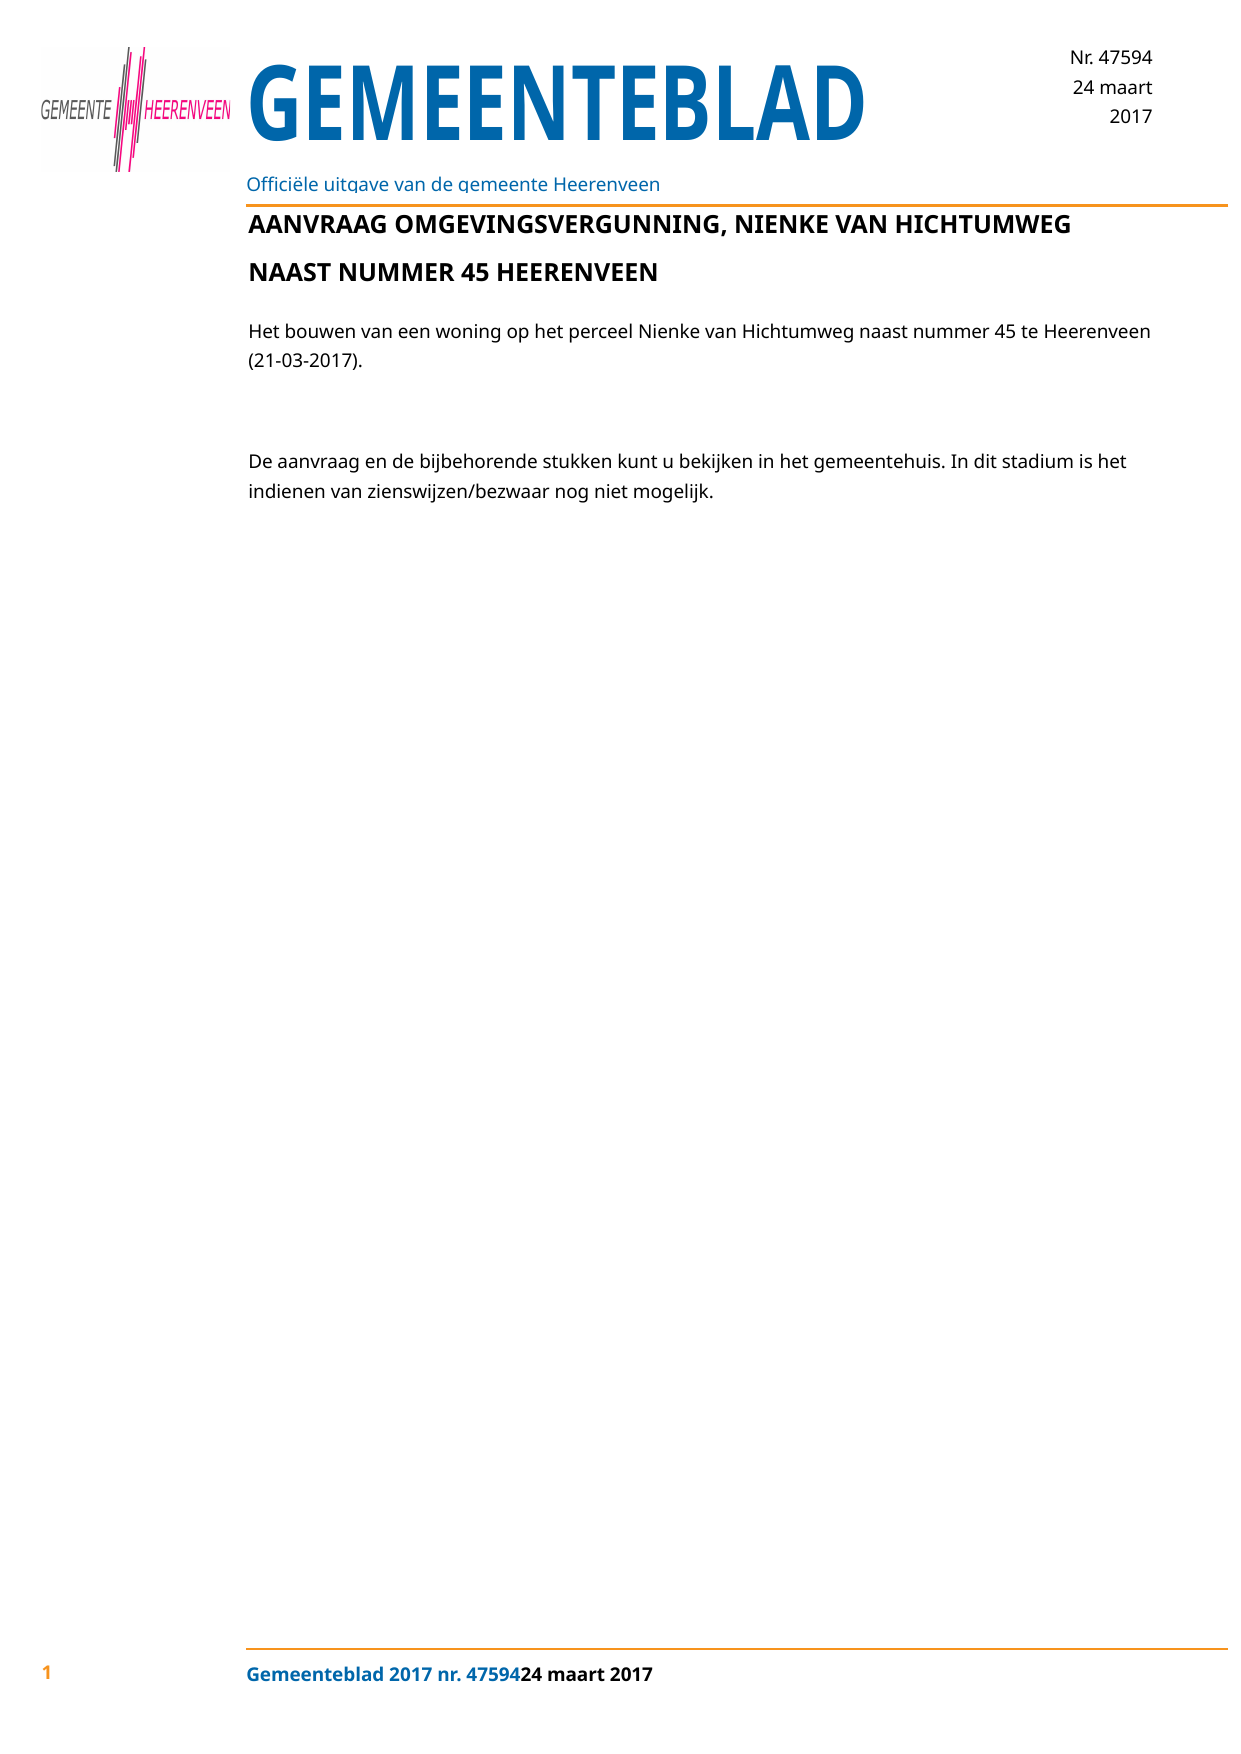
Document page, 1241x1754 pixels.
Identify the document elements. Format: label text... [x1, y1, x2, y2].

text AANVRAAG OMGEVINGSVERGUNNING, NIENKE VAN HICHTUMWEG NAAST NUMMER 45 HEERENVEEN [248, 207, 1152, 288]
picture [41, 47, 231, 172]
text Het bouwen van een woning op het perceel Nienke van Hichtumweg naast nummer 45 te Heerenveen (21-03-2017). [248, 318, 1152, 373]
text De aanvraag en de bijbehorende stukken kunt u bekijken in het gemeentehuis. In dit stadium is het indienen van zienswijzen/bezwaar nog niet mogelijk. [248, 448, 1152, 504]
